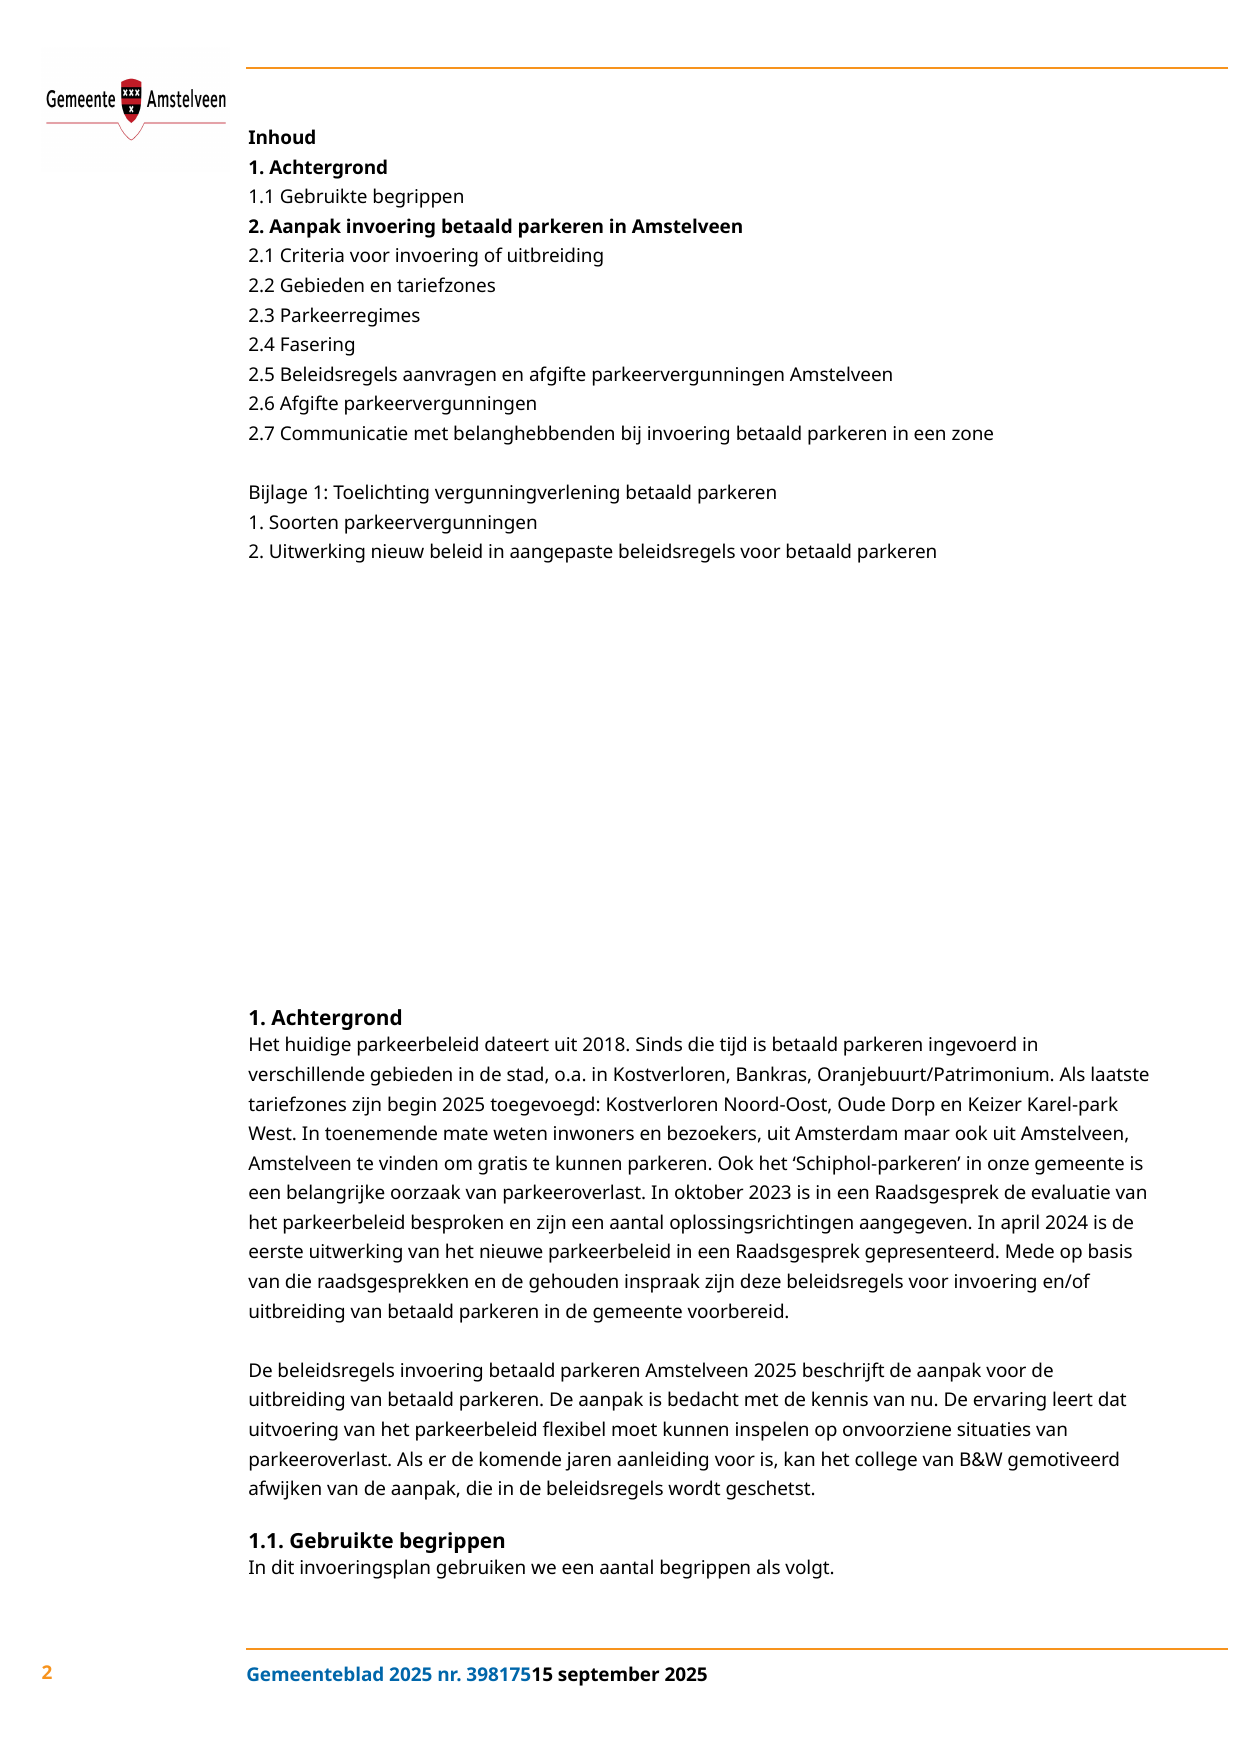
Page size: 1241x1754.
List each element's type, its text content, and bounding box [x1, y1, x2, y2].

text 2. Aanpak invoering betaald parkeren in Amstelveen [248, 213, 1152, 239]
text 1.1 Gebruikte begrippen [248, 183, 1152, 209]
text 2.5 Beleidsregels aanvragen en afgifte parkeervergunningen Amstelveen [248, 361, 1152, 387]
text 2.7 Communicatie met belanghebbenden bij invoering betaald parkeren in een zone [248, 420, 1152, 446]
text 1. Soorten parkeervergunningen [248, 509, 1152, 535]
text De beleidsregels invoering betaald parkeren Amstelveen 2025 beschrijft de aanpak voor de uitbreiding van betaald parkeren. De aanpak is bedacht met de kennis van nu. De ervaring leert dat uitvoering van het parkeerbeleid flexibel moet kunnen inspelen op onvoorziene situaties van parkeeroverlast. Als er de komende jaren aanleiding voor is, kan het college van B&W gemotiveerd afwijken van de aanpak, die in de beleidsregels wordt geschetst. [248, 1357, 1152, 1501]
picture [41, 47, 231, 172]
text Het huidige parkeerbeleid dateert uit 2018. Sinds die tijd is betaald parkeren ingevoerd in verschillende gebieden in de stad, o.a. in Kostverloren, Bankras, Oranjebuurt/Patrimonium. Als laatste tariefzones zijn begin 2025 toegevoegd: Kostverloren Noord-Oost, Oude Dorp en Keizer Karel-park West. In toenemende mate weten inwoners en bezoekers, uit Amsterdam maar ook uit Amstelveen, Amstelveen te vinden om gratis te kunnen parkeren. Ook het ‘Schiphol-parkeren’ in onze gemeente is een belangrijke oorzaak van parkeeroverlast. In oktober 2023 is in een Raadsgesprek de evaluatie van het parkeerbeleid besproken en zijn een aantal oplossingsrichtingen aangegeven. In april 2024 is de eerste uitwerking van het nieuwe parkeerbeleid in een Raadsgesprek gepresenteerd. Mede op basis van die raadsgesprekken en de gehouden inspraak zijn deze beleidsregels voor invoering en/of uitbreiding van betaald parkeren in de gemeente voorbereid. [248, 1032, 1152, 1323]
text 2.2 Gebieden en tariefzones [248, 272, 1152, 298]
text 1. Achtergrond [248, 154, 1152, 180]
text 1. Achtergrond [248, 1003, 1152, 1032]
text 2.3 Parkeerregimes [248, 302, 1152, 328]
text 2. Uitwerking nieuw beleid in aangepaste beleidsregels voor betaald parkeren [248, 538, 1152, 564]
text 2.4 Fasering [248, 331, 1152, 357]
text 1.1. Gebruikte begrippen [248, 1526, 1152, 1554]
text Bijlage 1: Toelichting vergunningverlening betaald parkeren [248, 479, 1152, 505]
text 2.6 Afgifte parkeervergunningen [248, 391, 1152, 416]
text Inhoud [248, 124, 1152, 150]
text In dit invoeringsplan gebruiken we een aantal begrippen als volgt. [248, 1554, 1152, 1580]
text 2.1 Criteria voor invoering of uitbreiding [248, 243, 1152, 268]
